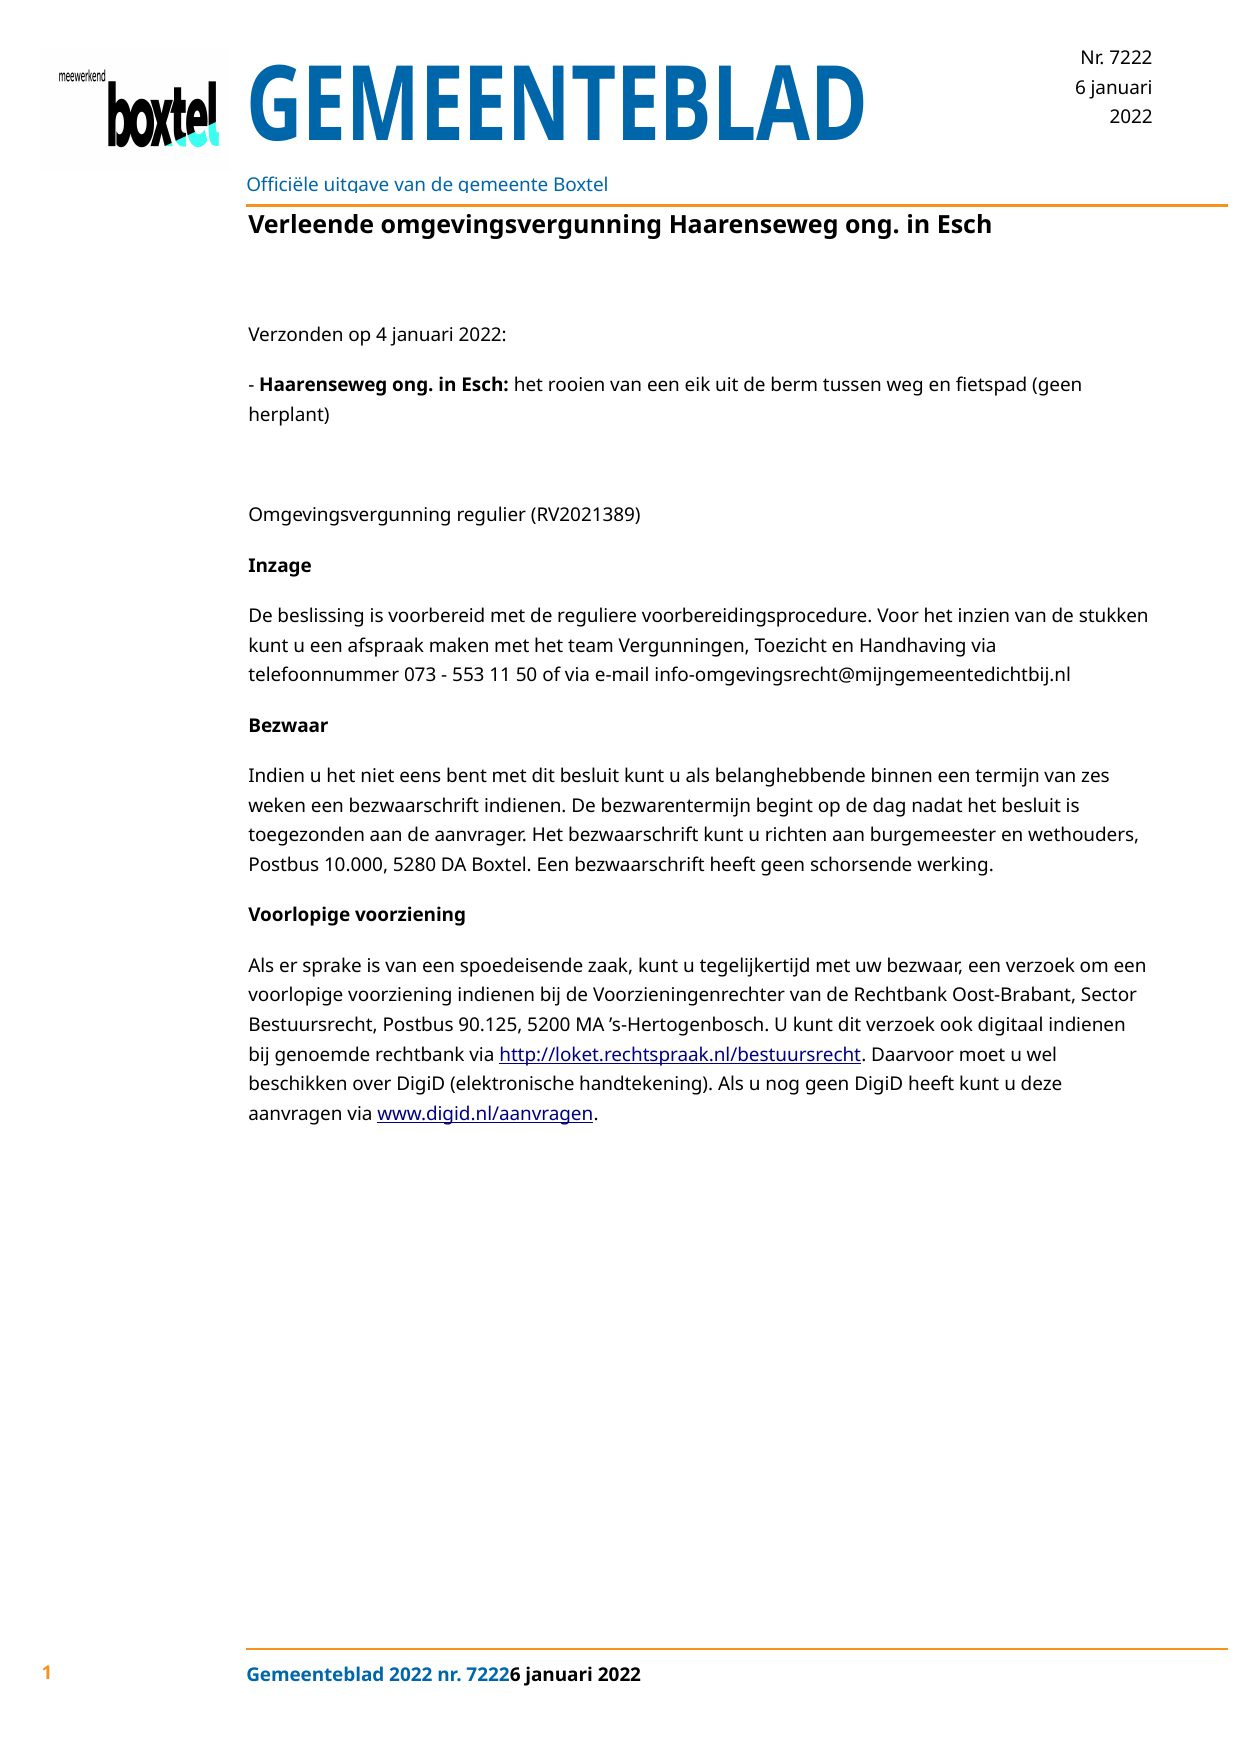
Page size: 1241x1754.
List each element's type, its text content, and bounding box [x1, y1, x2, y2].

text Als er sprake is van een spoedeisende zaak, kunt u tegelijkertijd met uw bezwaar, een verzoek om een voorlopige voorziening indienen bij de Voorzieningenrechter van de Rechtbank Oost-Brabant, Sector Bestuursrecht, Postbus 90.125, 5200 MA ’s-Hertogenbosch. U kunt dit verzoek ook digitaal indienen bij genoemde rechtbank via http://loket.rechtspraak.nl/bestuursrecht. Daarvoor moet u wel beschikken over DigiD (elektronische handtekening). Als u nog geen DigiD heeft kunt u deze aanvragen via www.digid.nl/aanvragen. [248, 952, 1152, 1126]
text Voorlopige voorziening [248, 902, 1152, 927]
text Verleende omgevingsvergunning Haarenseweg ong. in Esch [248, 207, 1152, 241]
text De beslissing is voorbereid met de reguliere voorbereidingsprocedure. Voor het inzien van de stukken kunt u een afspraak maken met het team Vergunningen, Toezicht en Handhaving via telefoonnummer 073 - 553 11 50 of via e-mail info-omgevingsrecht@mijngemeentedichtbij.nl [248, 602, 1152, 687]
text - Haarenseweg ong. in Esch: het rooien van een eik uit de berm tussen weg en fietspad (geen herplant) [248, 371, 1152, 426]
text Verzonden op 4 januari 2022: [248, 321, 1152, 346]
text Indien u het niet eens bent met dit besluit kunt u als belanghebbende binnen een termijn van zes weken een bezwaarschrift indienen. De bezwarentermijn begint op de dag nadat het besluit is toegezonden aan de aanvrager. Het bezwaarschrift kunt u richten aan burgemeester en wethouders, Postbus 10.000, 5280 DA Boxtel. Een bezwaarschrift heeft geen schorsende werking. [248, 762, 1152, 877]
text Omgevingsvergunning regulier (RV2021389) [248, 502, 1152, 527]
picture [41, 47, 231, 172]
text Inzage [248, 552, 1152, 578]
text Bezwaar [248, 712, 1152, 738]
